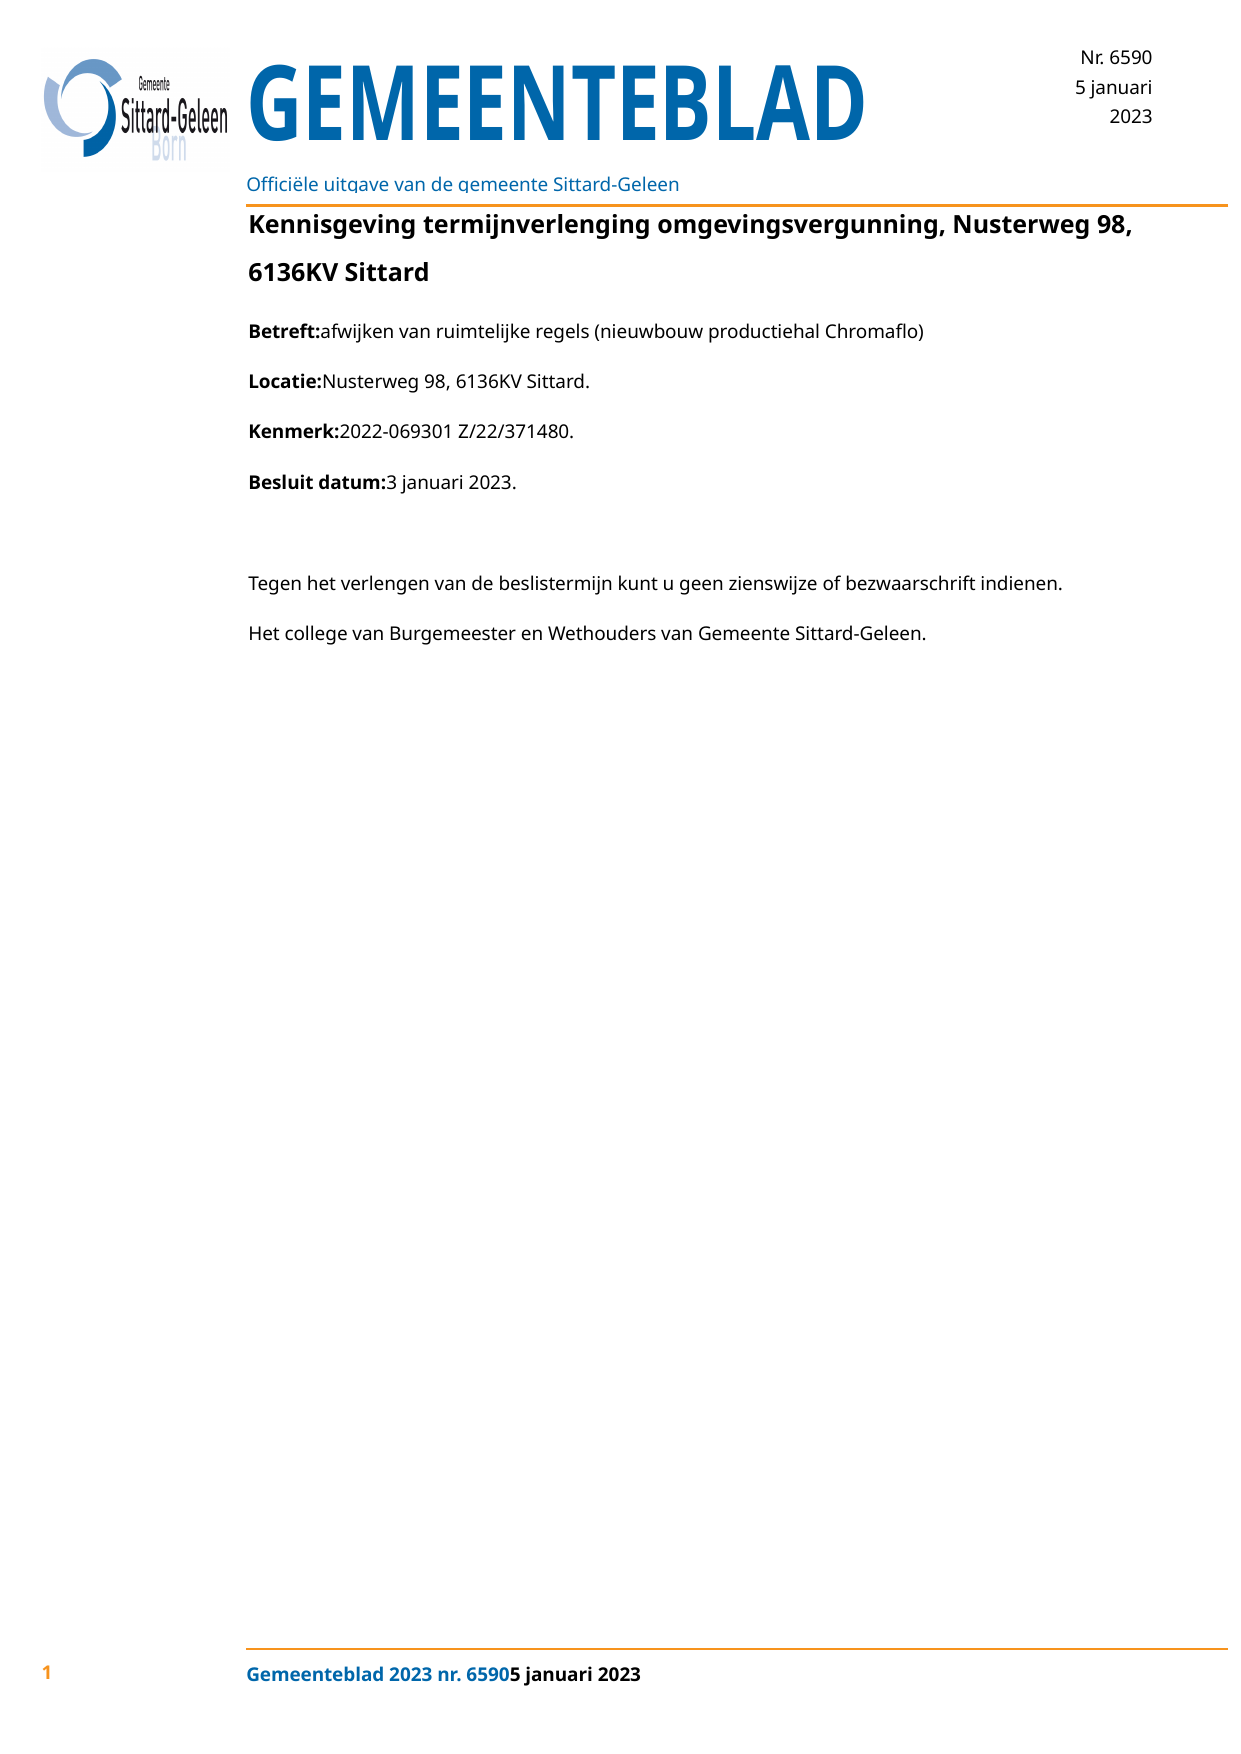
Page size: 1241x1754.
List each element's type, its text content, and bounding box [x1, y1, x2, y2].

text Het college van Burgemeester en Wethouders van Gemeente Sittard-Geleen. [248, 620, 1152, 646]
text Kennisgeving termijnverlenging omgevingsvergunning, Nusterweg 98, 6136KV Sittard [248, 207, 1152, 288]
text Locatie:Nusterweg 98, 6136KV Sittard. [248, 368, 1152, 394]
text Betreft:afwijken van ruimtelijke regels (nieuwbouw productiehal Chromaflo) [248, 318, 1152, 344]
text Tegen het verlengen van de beslistermijn kunt u geen zienswijze of bezwaarschrift indienen. [248, 570, 1152, 596]
text Besluit datum:3 januari 2023. [248, 469, 1152, 495]
picture [41, 47, 231, 172]
text Kenmerk:2022-069301 Z/22/371480. [248, 419, 1152, 444]
